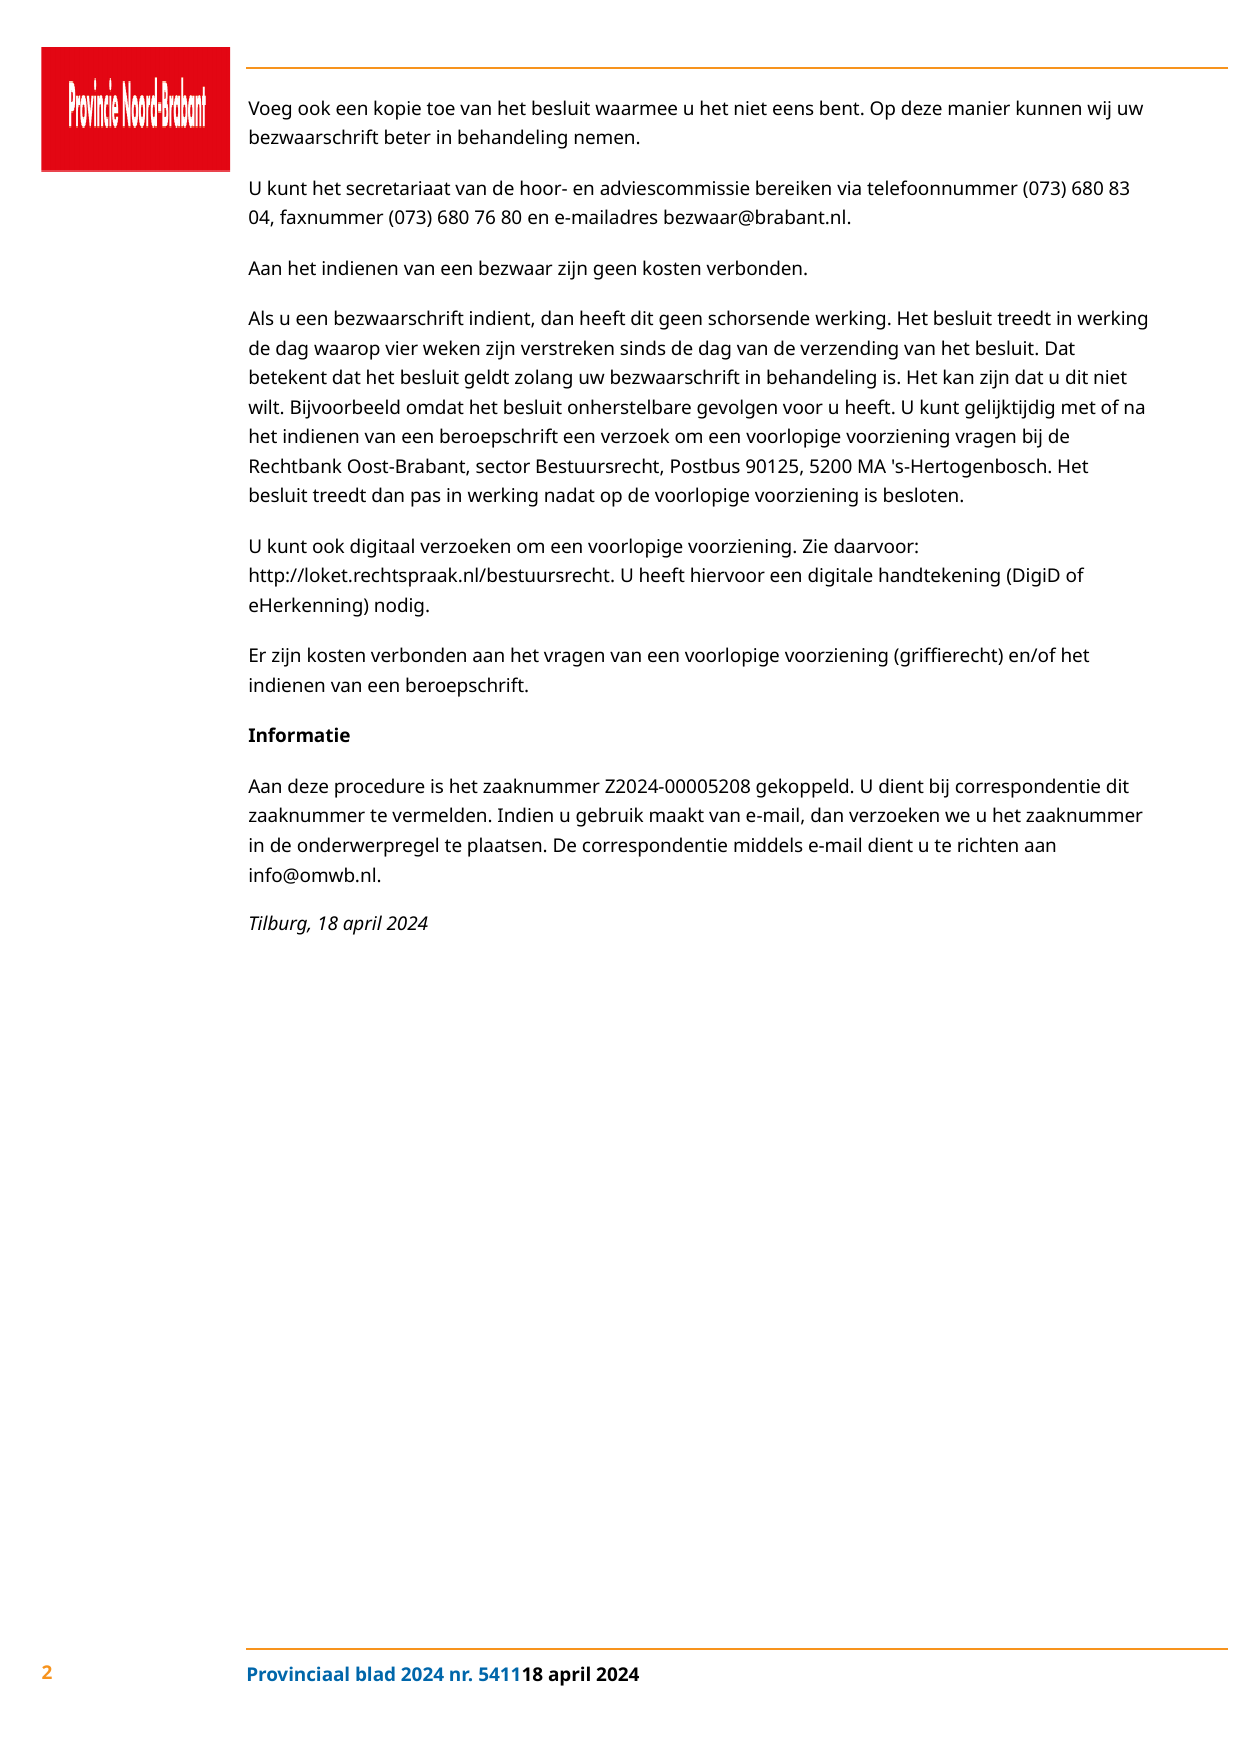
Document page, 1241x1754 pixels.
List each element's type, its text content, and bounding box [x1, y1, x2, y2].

text Aan het indienen van een bezwaar zijn geen kosten verbonden. [248, 255, 1152, 281]
text Tilburg, 18 april 2024 [248, 910, 1152, 935]
text Aan deze procedure is het zaaknummer Z2024-00005208 gekoppeld. U dient bij correspondentie dit zaaknummer te vermelden. Indien u gebruik maakt van e-mail, dan verzoeken we u het zaaknummer in de onderwerpregel te plaatsen. De correspondentie middels e-mail dient u te richten aan info@omwb.nl. [248, 773, 1152, 888]
text Voeg ook een kopie toe van het besluit waarmee u het niet eens bent. Op deze manier kunnen wij uw bezwaarschrift beter in behandeling nemen. [248, 95, 1152, 150]
text Als u een bezwaarschrift indient, dan heeft dit geen schorsende werking. Het besluit treedt in werking de dag waarop vier weken zijn verstreken sinds de dag van de verzending van het besluit. Dat betekent dat het besluit geldt zolang uw bezwaarschrift in behandeling is. Het kan zijn dat u dit niet wilt. Bijvoorbeeld omdat het besluit onherstelbare gevolgen voor u heeft. U kunt gelijktijdig met of na het indienen van een beroepschrift een verzoek om een voorlopige voorziening vragen bij de Rechtbank Oost-Brabant, sector Bestuursrecht, Postbus 90125, 5200 MA 's‑Hertogenbosch. Het besluit treedt dan pas in werking nadat op de voorlopige voorziening is besloten. [248, 305, 1152, 508]
text U kunt het secretariaat van de hoor- en adviescommissie bereiken via telefoonnummer (073) 680 83 04, faxnummer (073) 680 76 80 en e-mailadres bezwaar@brabant.nl. [248, 175, 1152, 230]
text Informatie [248, 723, 1152, 748]
text Er zijn kosten verbonden aan het vragen van een voorlopige voorziening (griffierecht) en/of het indienen van een beroepschrift. [248, 643, 1152, 698]
picture [41, 47, 231, 172]
text U kunt ook digitaal verzoeken om een voorlopige voorziening. Zie daarvoor: http://loket.rechtspraak.nl/bestuursrecht. U heeft hiervoor een digitale handtekening (DigiD of eHerkenning) nodig. [248, 533, 1152, 618]
